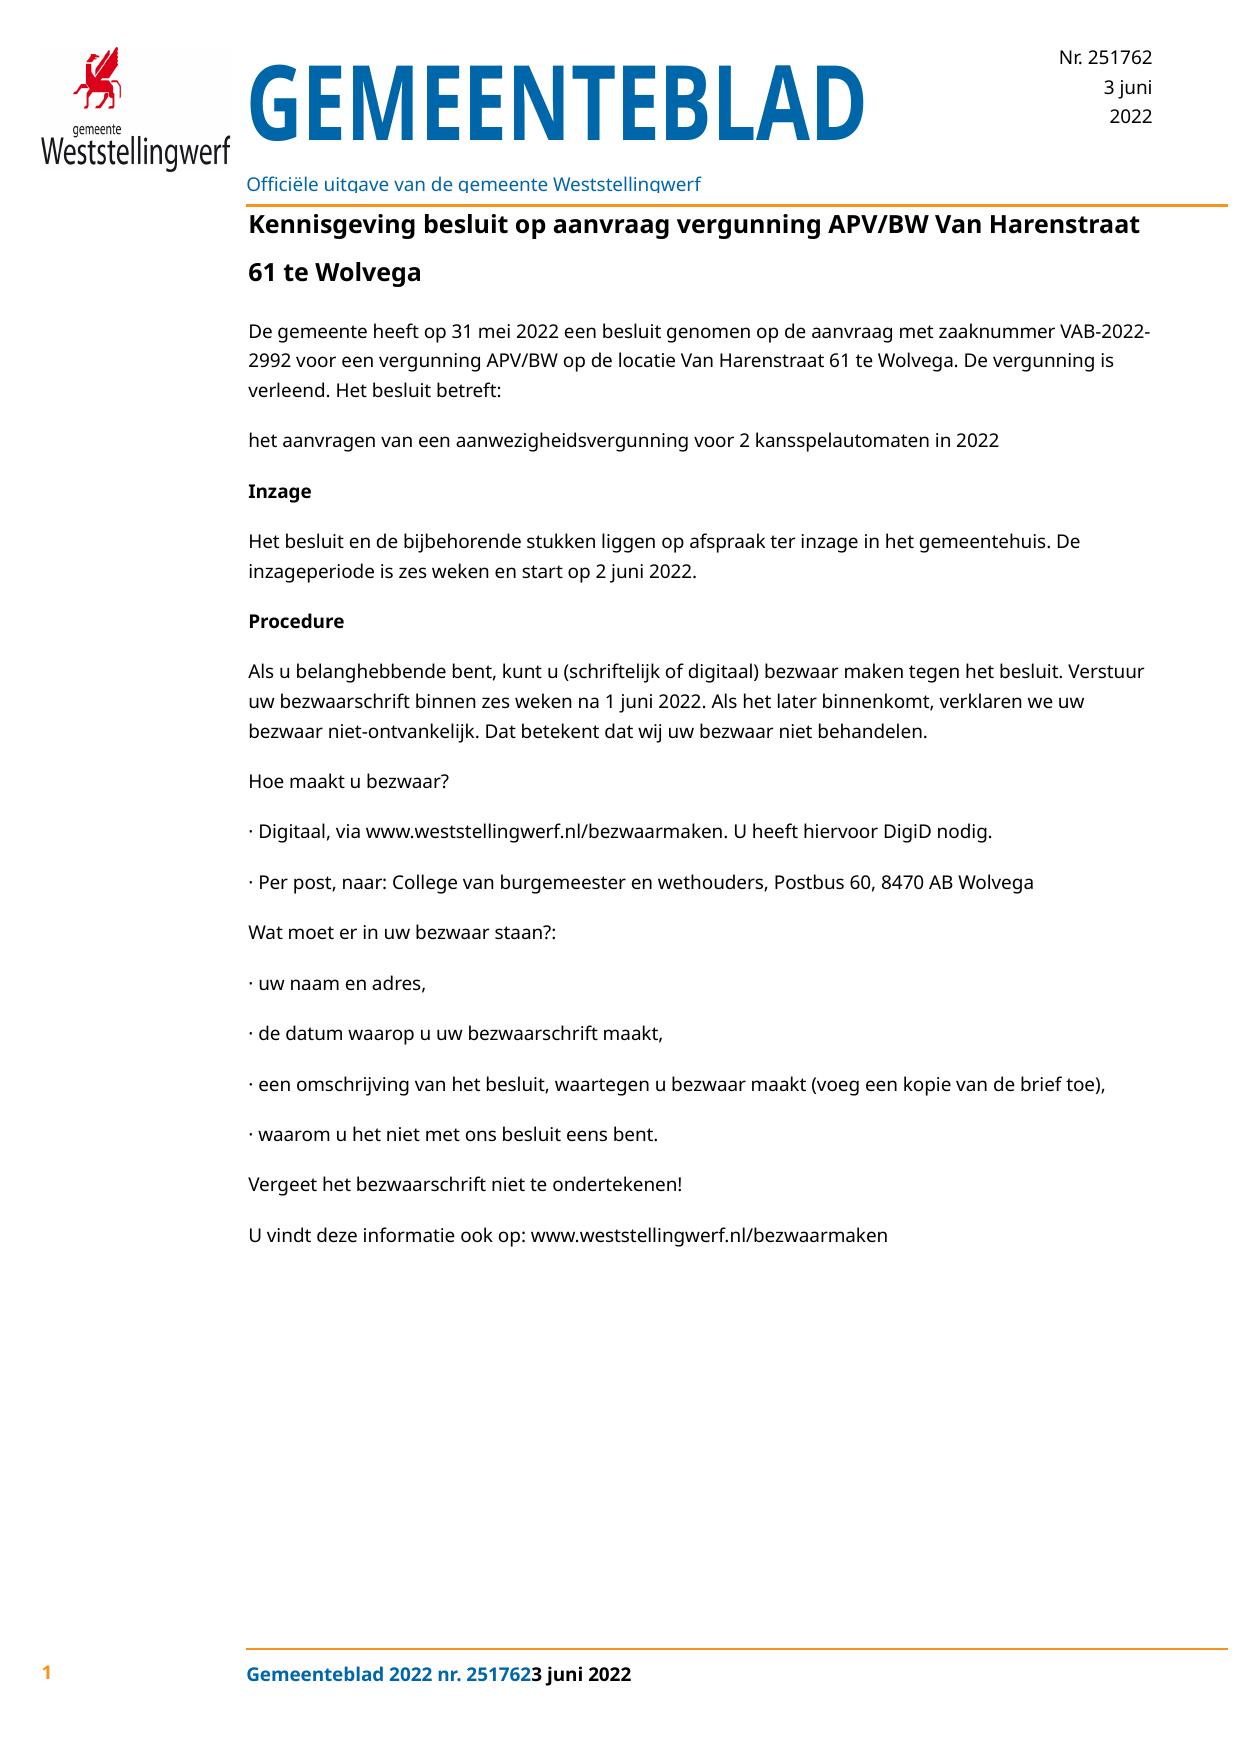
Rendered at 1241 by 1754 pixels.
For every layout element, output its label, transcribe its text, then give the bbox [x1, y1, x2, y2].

text het aanvragen van een aanwezigheidsvergunning voor 2 kansspelautomaten in 2022 [248, 427, 1152, 453]
text U vindt deze informatie ook op: www.weststellingwerf.nl/bezwaarmaken [248, 1222, 1152, 1248]
text Inzage [248, 478, 1152, 504]
text · uw naam en adres, [248, 970, 1152, 996]
text Procedure [248, 608, 1152, 634]
text Het besluit en de bijbehorende stukken liggen op afspraak ter inzage in het gemeentehuis. De inzageperiode is zes weken en start op 2 juni 2022. [248, 528, 1152, 584]
picture [41, 47, 231, 172]
text · een omschrijving van het besluit, waartegen u bezwaar maakt (voeg een kopie van de brief toe), [248, 1071, 1152, 1097]
text Vergeet het bezwaarschrift niet te ondertekenen! [248, 1172, 1152, 1197]
text · waarom u het niet met ons besluit eens bent. [248, 1121, 1152, 1147]
text Hoe maakt u bezwaar? [248, 768, 1152, 794]
text Kennisgeving besluit op aanvraag vergunning APV/BW Van Harenstraat 61 te Wolvega [248, 207, 1152, 288]
text · Digitaal, via www.weststellingwerf.nl/bezwaarmaken. U heeft hiervoor DigiD nodig. [248, 819, 1152, 844]
text Wat moet er in uw bezwaar staan?: [248, 919, 1152, 945]
text · Per post, naar: College van burgemeester en wethouders, Postbus 60, 8470 AB Wolvega [248, 869, 1152, 895]
text · de datum waarop u uw bezwaarschrift maakt, [248, 1020, 1152, 1046]
text Als u belanghebbende bent, kunt u (schriftelijk of digitaal) bezwaar maken tegen het besluit. Verstuur uw bezwaarschrift binnen zes weken na 1 juni 2022. Als het later binnenkomt, verklaren we uw bezwaar niet-ontvankelijk. Dat betekent dat wij uw bezwaar niet behandelen. [248, 659, 1152, 744]
text De gemeente heeft op 31 mei 2022 een besluit genomen op de aanvraag met zaaknummer VAB-2022-2992 voor een vergunning APV/BW op de locatie Van Harenstraat 61 te Wolvega. De vergunning is verleend. Het besluit betreft: [248, 318, 1152, 403]
